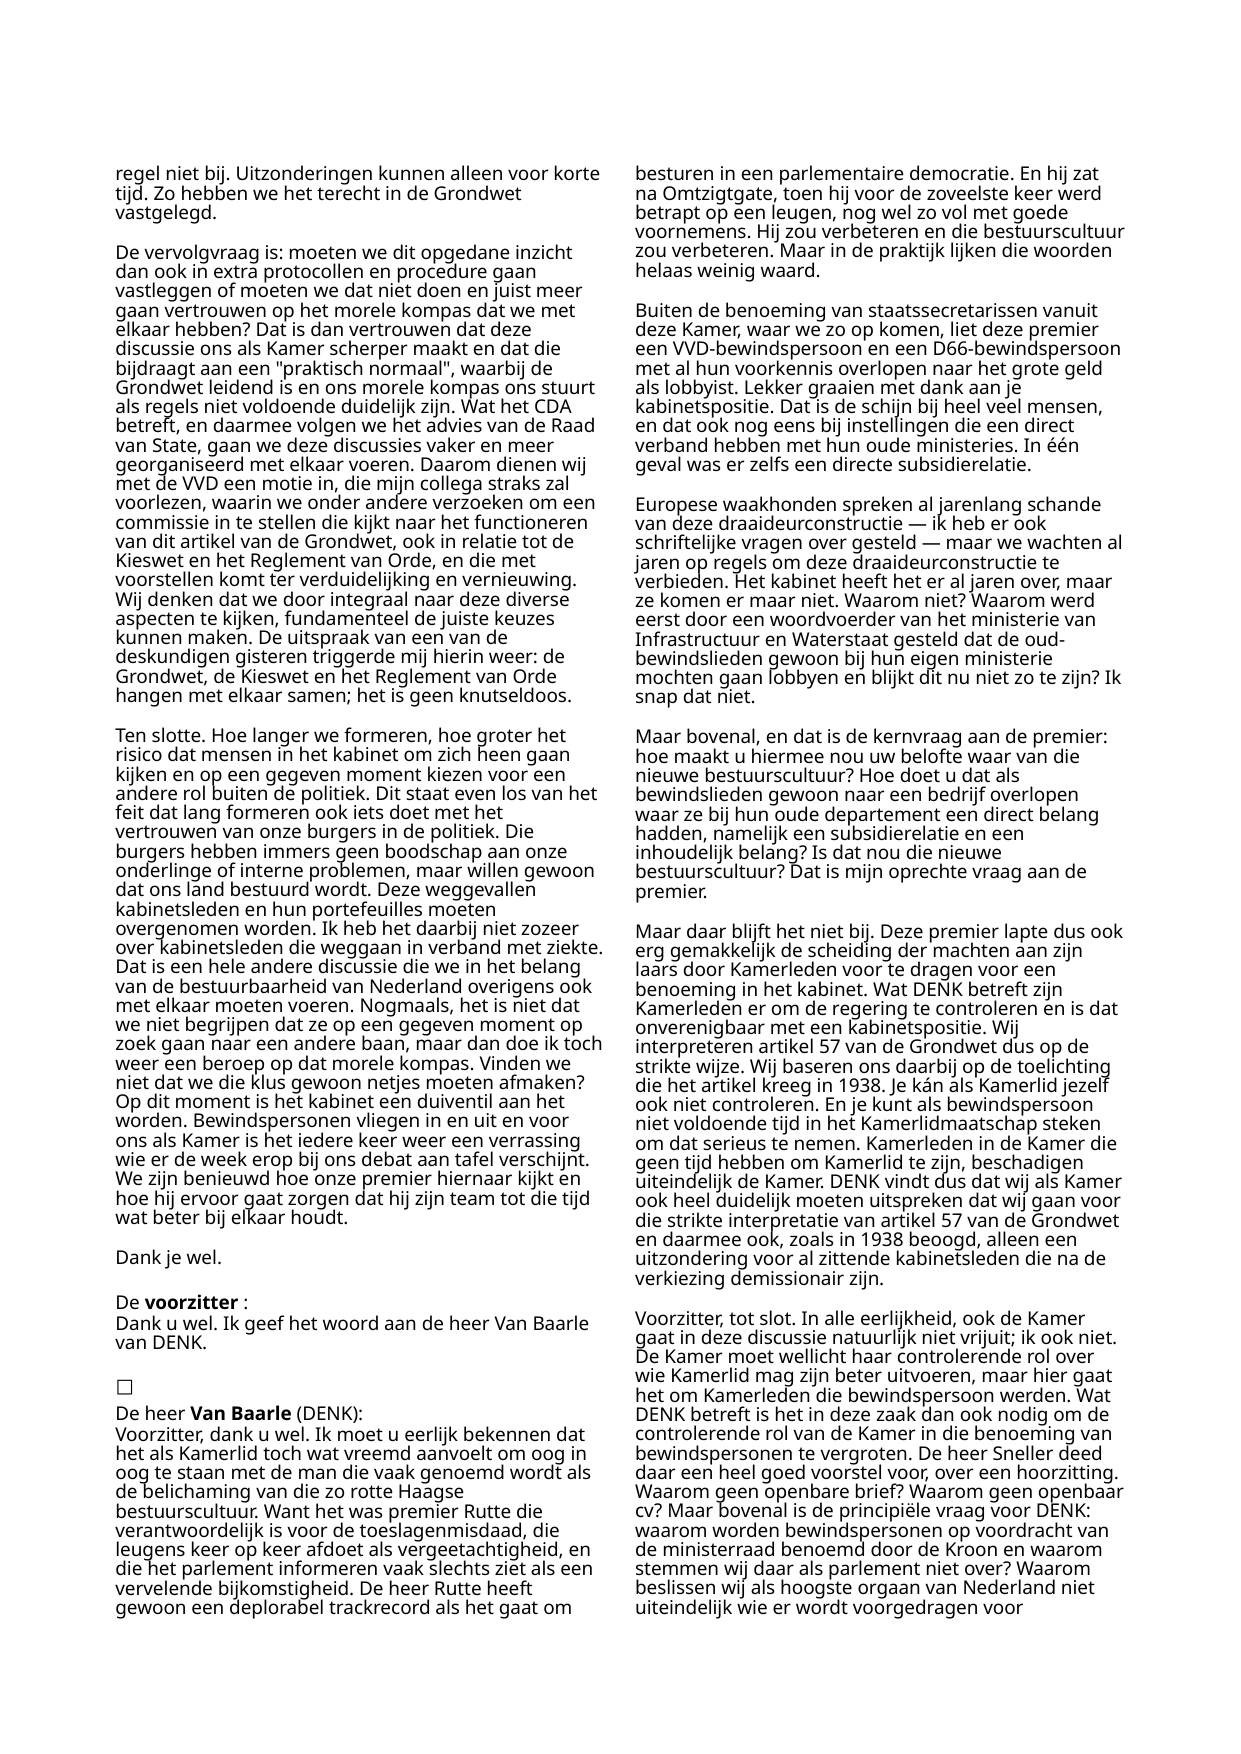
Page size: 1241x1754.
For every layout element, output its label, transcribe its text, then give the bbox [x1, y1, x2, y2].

text regel niet bij. Uitzonderingen kunnen alleen voor korte tijd. Zo hebben we het terecht in de Grondwet vastgelegd. [115, 165, 605, 223]
text Europese waakhonden spreken al jarenlang schande van deze draaideurconstructie — ik heb er ook schriftelijke vragen over gesteld — maar we wachten al jaren op regels om deze draaideurconstructie te verbieden. Het kabinet heeft het er al jaren over, maar ze komen er maar niet. Waarom niet? Waarom werd eerst door een woordvoerder van het ministerie van Infrastructuur en Waterstaat gesteld dat de oud-bewindslieden gewoon bij hun eigen ministerie mochten gaan lobbyen en blijkt dit nu niet zo te zijn? Ik snap dat niet. [635, 496, 1125, 708]
text Buiten de benoeming van staatssecretarissen vanuit deze Kamer, waar we zo op komen, liet deze premier een VVD-bewindspersoon en een D66-bewindspersoon met al hun voorkennis overlopen naar het grote geld als lobbyist. Lekker graaien met dank aan je kabinetspositie. Dat is de schijn bij heel veel mensen, en dat ook nog eens bij instellingen die een direct verband hebben met hun oude ministeries. In één geval was er zelfs een directe subsidierelatie. [635, 302, 1125, 475]
text De vervolgvraag is: moeten we dit opgedane inzicht dan ook in extra protocollen en procedure gaan vastleggen of moeten we dat niet doen en juist meer gaan vertrouwen op het morele kompas dat we met elkaar hebben? Dat is dan vertrouwen dat deze discussie ons als Kamer scherper maakt en dat die bijdraagt aan een "praktisch normaal", waarbij de Grondwet leidend is en ons morele kompas ons stuurt als regels niet voldoende duidelijk zijn. Wat het CDA betreft, en daarmee volgen we het advies van de Raad van State, gaan we deze discussies vaker en meer georganiseerd met elkaar voeren. Daarom dienen wij met de VVD een motie in, die mijn collega straks zal voorlezen, waarin we onder andere verzoeken om een commissie in te stellen die kijkt naar het functioneren van dit artikel van de Grondwet, ook in relatie tot de Kieswet en het Reglement van Orde, en die met voorstellen komt ter verduidelijking en vernieuwing. Wij denken dat we door integraal naar deze diverse aspecten te kijken, fundamenteel de juiste keuzes kunnen maken. De uitspraak van een van de deskundigen gisteren triggerde mij hierin weer: de Grondwet, de Kieswet en het Reglement van Orde hangen met elkaar samen; het is geen knutseldoos. [115, 244, 605, 706]
text Dank je wel. [115, 1249, 605, 1268]
text Ten slotte. Hoe langer we formeren, hoe groter het risico dat mensen in het kabinet om zich heen gaan kijken en op een gegeven moment kiezen voor een andere rol buiten de politiek. Dit staat even los van het feit dat lang formeren ook iets doet met het vertrouwen van onze burgers in de politiek. Die burgers hebben immers geen boodschap aan onze onderlinge of interne problemen, maar willen gewoon dat ons land bestuurd wordt. Deze weggevallen kabinetsleden en hun portefeuilles moeten overgenomen worden. Ik heb het daarbij niet zozeer over kabinetsleden die weggaan in verband met ziekte. Dat is een hele andere discussie die we in het belang van de bestuurbaarheid van Nederland overigens ook met elkaar moeten voeren. Nogmaals, het is niet dat we niet begrijpen dat ze op een gegeven moment op zoek gaan naar een andere baan, maar dan doe ik toch weer een beroep op dat morele kompas. Vinden we niet dat we die klus gewoon netjes moeten afmaken? Op dit moment is het kabinet een duiventil aan het worden. Bewindspersonen vliegen in en uit en voor ons als Kamer is het iedere keer weer een verrassing wie er de week erop bij ons debat aan tafel verschijnt. We zijn benieuwd hoe onze premier hiernaar kijkt en hoe hij ervoor gaat zorgen dat hij zijn team tot die tijd wat beter bij elkaar houdt. [115, 727, 605, 1228]
text ⬜ [115, 1374, 605, 1400]
text Maar daar blijft het niet bij. Deze premier lapte dus ook erg gemakkelijk de scheiding der machten aan zijn laars door Kamerleden voor te dragen voor een benoeming in het kabinet. Wat DENK betreft zijn Kamerleden er om de regering te controleren en is dat onverenigbaar met een kabinetspositie. Wij interpreteren artikel 57 van de Grondwet dus op de strikte wijze. Wij baseren ons daarbij op de toelichting die het artikel kreeg in 1938. Je kán als Kamerlid jezelf ook niet controleren. En je kunt als bewindspersoon niet voldoende tijd in het Kamerlidmaatschap steken om dat serieus te nemen. Kamerleden in de Kamer die geen tijd hebben om Kamerlid te zijn, beschadigen uiteindelijk de Kamer. DENK vindt dus dat wij als Kamer ook heel duidelijk moeten uitspreken dat wij gaan voor die strikte interpretatie van artikel 57 van de Grondwet en daarmee ook, zoals in 1938 beoogd, alleen een uitzondering voor al zittende kabinetsleden die na de verkiezing demissionair zijn. [635, 923, 1125, 1289]
text De voorzitter : [115, 1289, 605, 1315]
text Maar bovenal, en dat is de kernvraag aan de premier: hoe maakt u hiermee nou uw belofte waar van die nieuwe bestuurscultuur? Hoe doet u dat als bewindslieden gewoon naar een bedrijf overlopen waar ze bij hun oude departement een direct belang hadden, namelijk een subsidierelatie en een inhoudelijk belang? Is dat nou die nieuwe bestuurscultuur? Dat is mijn oprechte vraag aan de premier. [635, 728, 1125, 902]
text Voorzitter, dank u wel. Ik moet u eerlijk bekennen dat het als Kamerlid toch wat vreemd aanvoelt om oog in oog te staan met de man die vaak genoemd wordt als de belichaming van die zo rotte Haagse bestuurscultuur. Want het was premier Rutte die verantwoordelijk is voor de toeslagenmisdaad, die leugens keer op keer afdoet als vergeetachtigheid, en die het parlement informeren vaak slechts ziet als een vervelende bijkomstigheid. De heer Rutte heeft gewoon een deplorabel trackrecord als het gaat om [115, 1426, 605, 1618]
text Dank u wel. Ik geef het woord aan de heer Van Baarle van DENK. [115, 1315, 605, 1353]
text Voorzitter, tot slot. In alle eerlijkheid, ook de Kamer gaat in deze discussie natuurlijk niet vrijuit; ik ook niet. De Kamer moet wellicht haar controlerende rol over wie Kamerlid mag zijn beter uitvoeren, maar hier gaat het om Kamerleden die bewindspersoon werden. Wat DENK betreft is het in deze zaak dan ook nodig om de controlerende rol van de Kamer in die benoeming van bewindspersonen te vergroten. De heer Sneller deed daar een heel goed voorstel voor, over een hoorzitting. Waarom geen openbare brief? Waarom geen openbaar cv? Maar bovenal is de principiële vraag voor DENK: waarom worden bewindspersonen op voordracht van de ministerraad benoemd door de Kroon en waarom stemmen wij daar als parlement niet over? Waarom beslissen wij als hoogste orgaan van Nederland niet uiteindelijk wie er wordt voorgedragen voor [635, 1309, 1125, 1618]
text besturen in een parlementaire democratie. En hij zat na Omtzigtgate, toen hij voor de zoveelste keer werd betrapt op een leugen, nog wel zo vol met goede voornemens. Hij zou verbeteren en die bestuurscultuur zou verbeteren. Maar in de praktijk lijken die woorden helaas weinig waard. [635, 165, 1125, 281]
text De heer Van Baarle (DENK): [115, 1400, 605, 1426]
